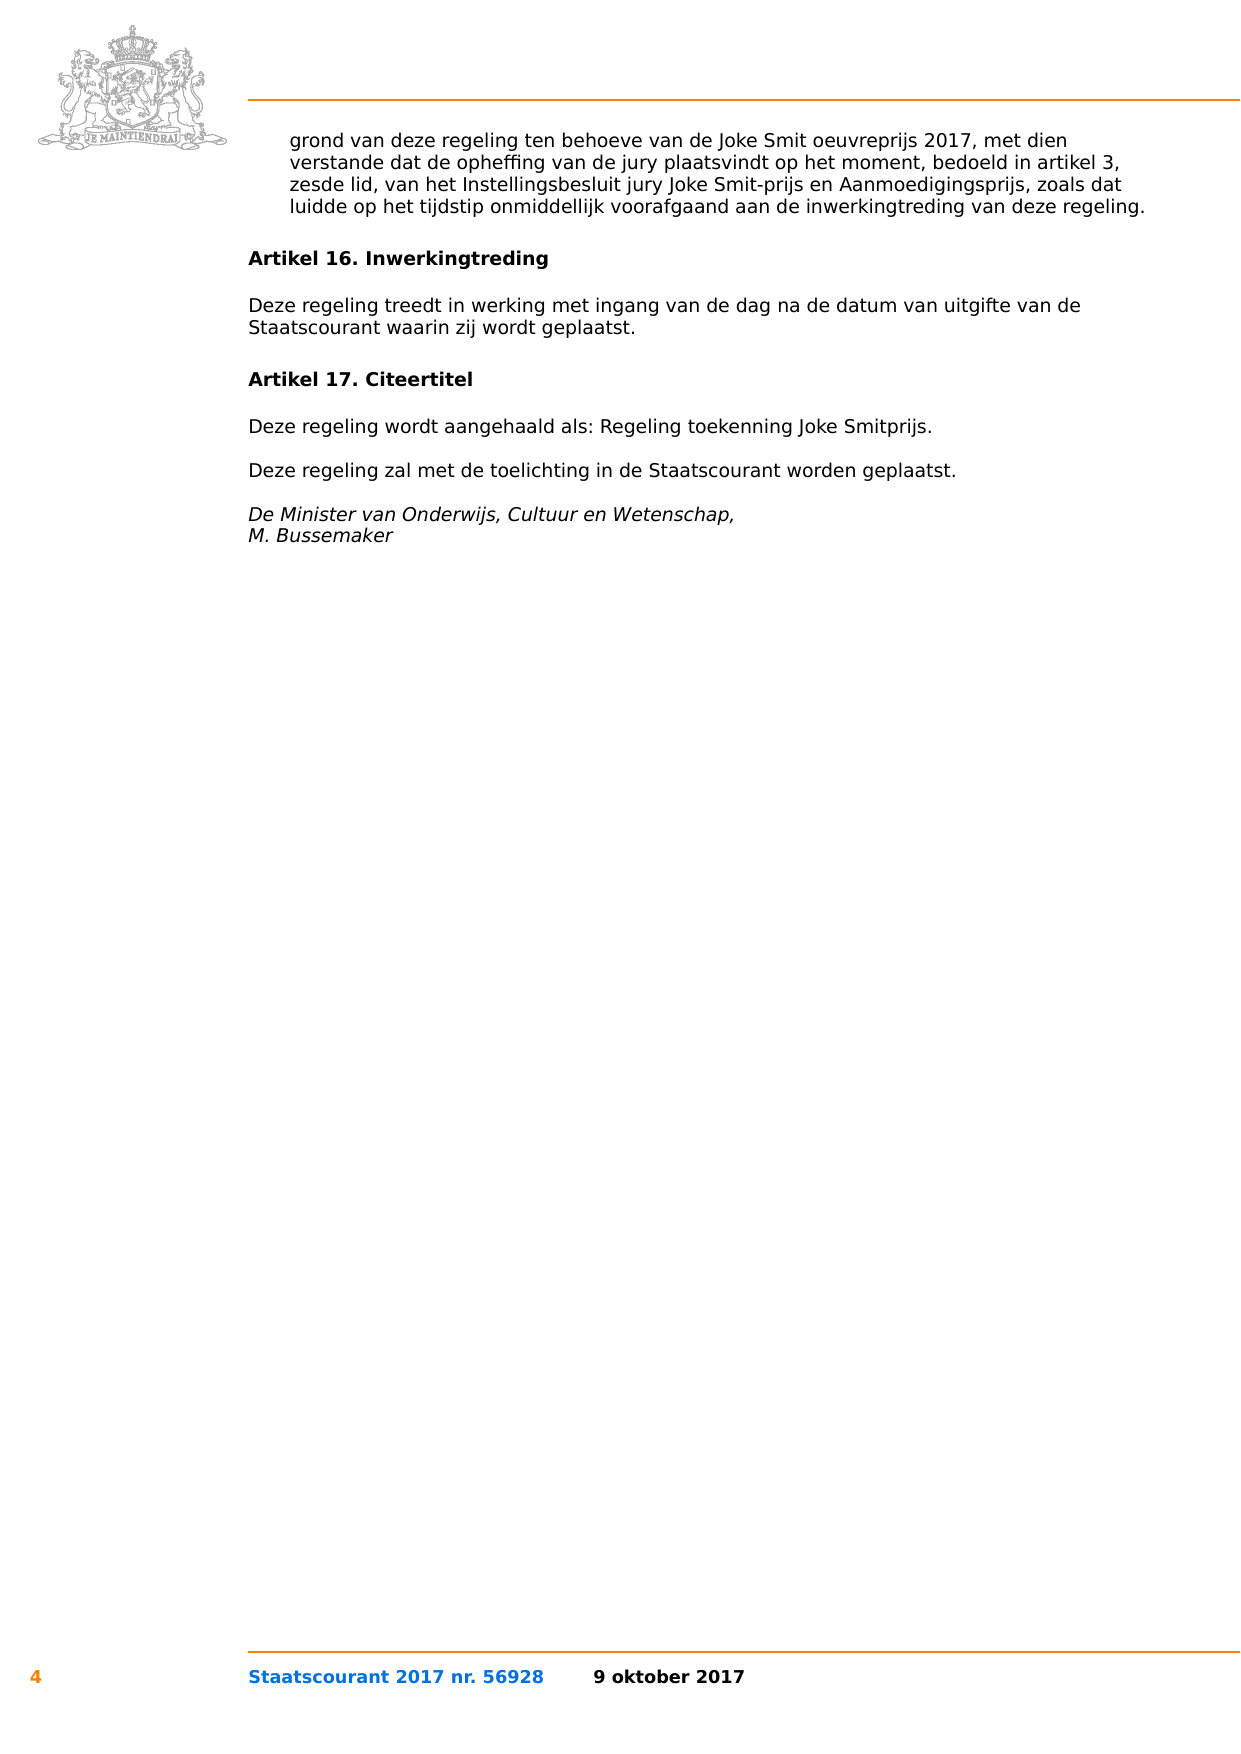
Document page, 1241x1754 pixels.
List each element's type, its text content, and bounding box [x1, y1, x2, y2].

picture [38, 25, 227, 150]
text Deze regeling zal met de toelichting in de Staatscourant worden geplaatst. [248, 459, 1163, 482]
text De Minister van Onderwijs, Cultuur en Wetenschap, M. Bussemaker [248, 503, 1163, 547]
subtitle Artikel 17. Citeertitel [248, 369, 1163, 391]
text Deze regeling wordt aangehaald als: Regeling toekenning Joke Smitprijs. [248, 416, 1163, 438]
subtitle Artikel 16. Inwerkingtreding [248, 248, 1163, 270]
text grond van deze regeling ten behoeve van de Joke Smit oeuvreprijs 2017, met dien verstande dat de opheffing van de jury plaatsvindt op het moment, bedoeld in artikel 3, zesde lid, van het Instellingsbesluit jury Joke Smit-prijs en Aanmoedigingsprijs, zoals dat luidde op het tijdstip onmiddellijk voorafgaand aan de inwerkingtreding van deze regeling. [248, 130, 1163, 218]
text Deze regeling treedt in werking met ingang van de dag na de datum van uitgifte van de Staatscourant waarin zij wordt geplaatst. [248, 295, 1163, 339]
